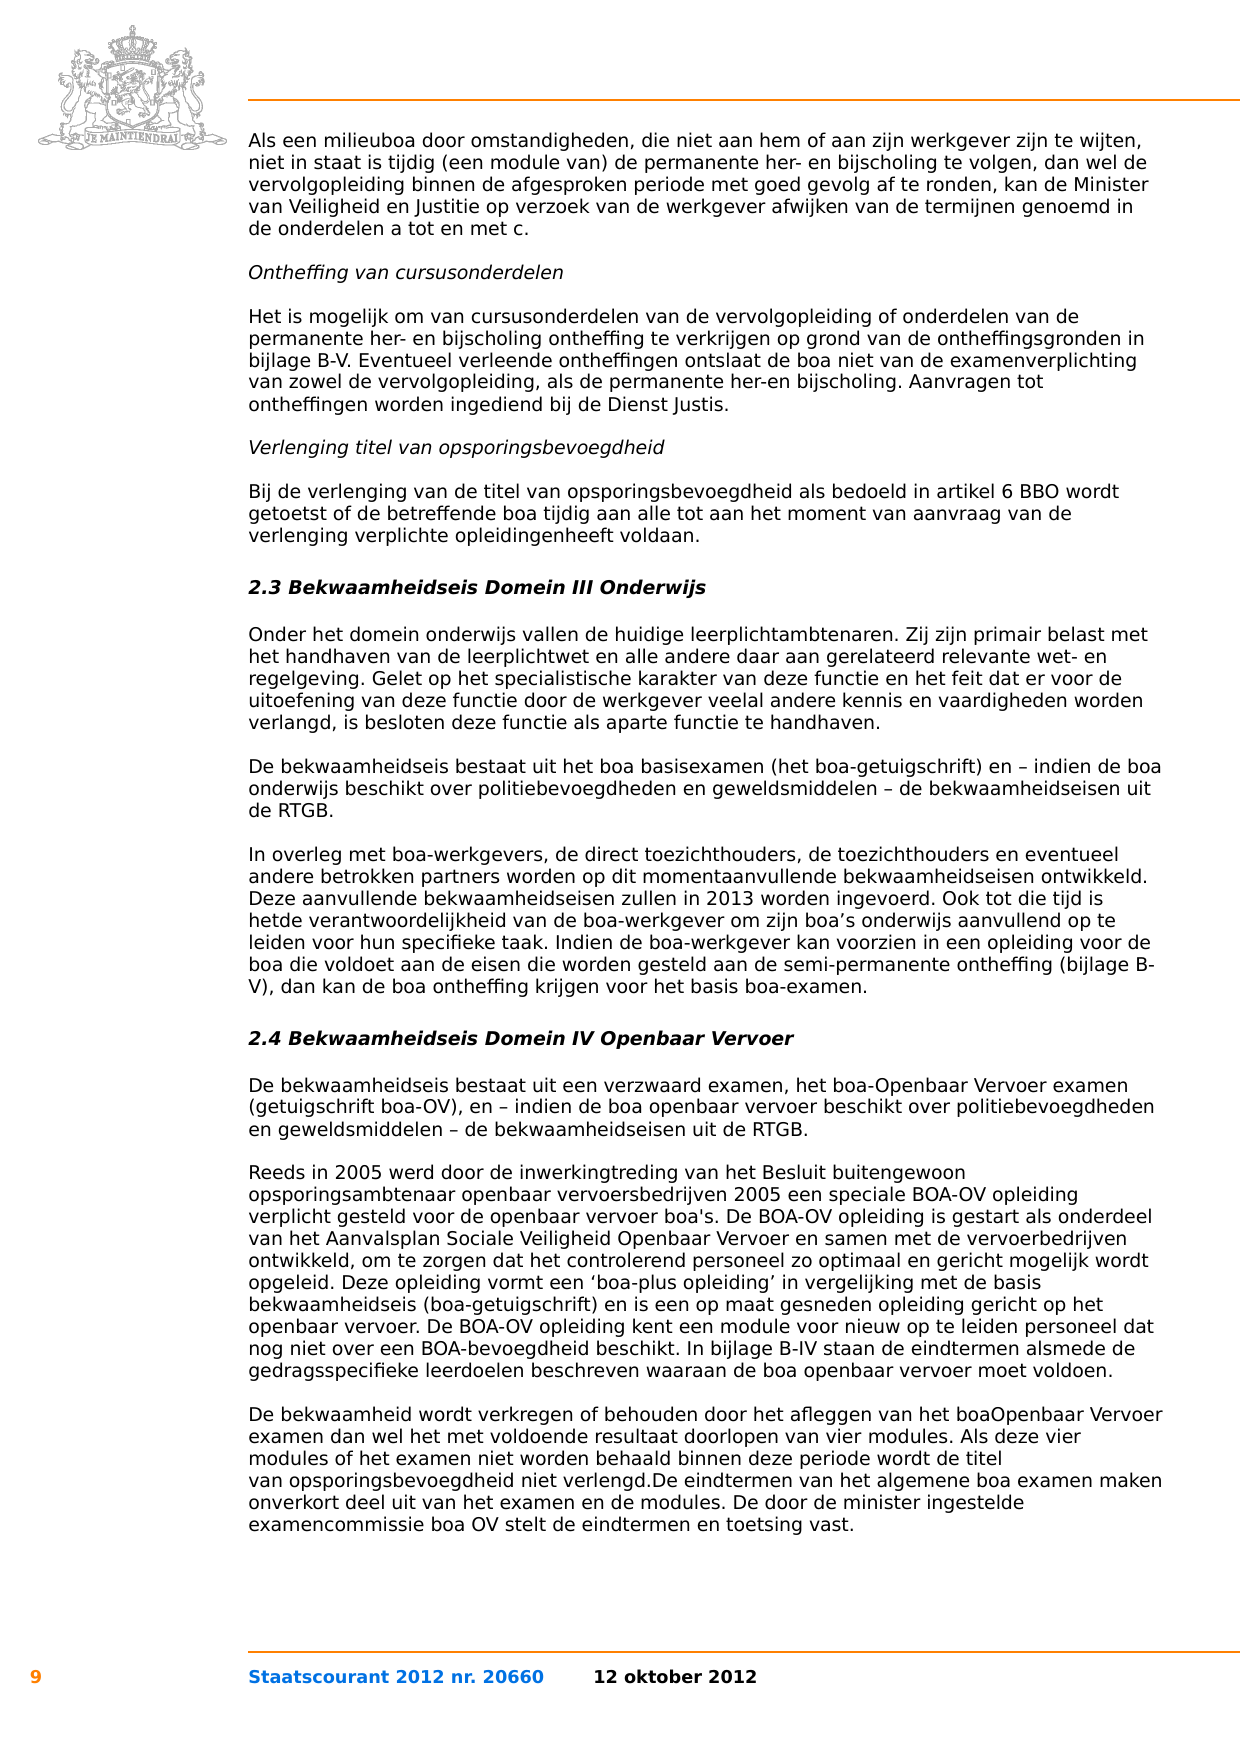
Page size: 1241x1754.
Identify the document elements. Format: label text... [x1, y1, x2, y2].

subtitle Ontheffing van cursusonderdelen [248, 262, 1163, 284]
text Reeds in 2005 werd door de inwerkingtreding van het Besluit buitengewoon opsporingsambtenaar openbaar vervoersbedrijven 2005 een speciale BOA-OV opleiding verplicht gesteld voor de openbaar vervoer boa's. De BOA-OV opleiding is gestart als onderdeel van het Aanvalsplan Sociale Veiligheid Openbaar Vervoer en samen met de vervoerbedrijven ontwikkeld, om te zorgen dat het controlerend personeel zo optimaal en gericht mogelijk wordt opgeleid. Deze opleiding vormt een ‘boa-plus opleiding’ in vergelijking met de basis bekwaamheidseis (boa-getuigschrift) en is een op maat gesneden opleiding gericht op het openbaar vervoer. De BOA-OV opleiding kent een module voor nieuw op te leiden personeel dat nog niet over een BOA-bevoegdheid beschikt. In bijlage B-IV staan de eindtermen alsmede de gedragsspecifieke leerdoelen beschreven waaraan de boa openbaar vervoer moet voldoen. [248, 1162, 1163, 1382]
text Bij de verlenging van de titel van opsporingsbevoegdheid als bedoeld in artikel 6 BBO wordt getoetst of de betreffende boa tijdig aan alle tot aan het moment van aanvraag van de verlenging verplichte opleidingenheeft voldaan. [248, 481, 1163, 547]
text De bekwaamheidseis bestaat uit het boa basisexamen (het boa-getuigschrift) en – indien de boa onderwijs beschikt over politiebevoegdheden en geweldsmiddelen – de bekwaamheidseisen uit de RTGB. [248, 756, 1163, 822]
picture [38, 25, 227, 150]
text Onder het domein onderwijs vallen de huidige leerplichtambtenaren. Zij zijn primair belast met het handhaven van de leerplichtwet en alle andere daar aan gerelateerd relevante wet- en regelgeving. Gelet op het specialistische karakter van deze functie en het feit dat er voor de uitoefening van deze functie door de werkgever veelal andere kennis en vaardigheden worden verlangd, is besloten deze functie als aparte functie te handhaven. [248, 624, 1163, 734]
text Als een milieuboa door omstandigheden, die niet aan hem of aan zijn werkgever zijn te wijten, niet in staat is tijdig (een module van) de permanente her- en bijscholing te volgen, dan wel de vervolgopleiding binnen de afgesproken periode met goed gevolg af te ronden, kan de Minister van Veiligheid en Justitie op verzoek van de werkgever afwijken van de termijnen genoemd in de onderdelen a tot en met c. [248, 130, 1163, 240]
subtitle 2.3 Bekwaamheidseis Domein III Onderwijs [248, 577, 1163, 599]
text De bekwaamheid wordt verkregen of behouden door het afleggen van het boaOpenbaar Vervoer examen dan wel het met voldoende resultaat doorlopen van vier modules. Als deze vier modules of het examen niet worden behaald binnen deze periode wordt de titel van opsporingsbevoegdheid niet verlengd.De eindtermen van het algemene boa examen maken onverkort deel uit van het examen en de modules. De door de minister ingestelde examencommissie boa OV stelt de eindtermen en toetsing vast. [248, 1404, 1163, 1536]
text Het is mogelijk om van cursusonderdelen van de vervolgopleiding of onderdelen van de permanente her- en bijscholing ontheffing te verkrijgen op grond van de ontheffingsgronden in bijlage B-V. Eventueel verleende ontheffingen ontslaat de boa niet van de examenverplichting van zowel de vervolgopleiding, als de permanente her-en bijscholing. Aanvragen tot ontheffingen worden ingediend bij de Dienst Justis. [248, 306, 1163, 415]
text De bekwaamheidseis bestaat uit een verzwaard examen, het boa-Openbaar Vervoer examen (getuigschrift boa-OV), en – indien de boa openbaar vervoer beschikt over politiebevoegdheden en geweldsmiddelen – de bekwaamheidseisen uit de RTGB. [248, 1074, 1163, 1140]
subtitle Verlenging titel van opsporingsbevoegdheid [248, 437, 1163, 459]
subtitle 2.4 Bekwaamheidseis Domein IV Openbaar Vervoer [248, 1027, 1163, 1049]
text In overleg met boa-werkgevers, de direct toezichthouders, de toezichthouders en eventueel andere betrokken partners worden op dit momentaanvullende bekwaamheidseisen ontwikkeld. Deze aanvullende bekwaamheidseisen zullen in 2013 worden ingevoerd. Ook tot die tijd is hetde verantwoordelijkheid van de boa-werkgever om zijn boa’s onderwijs aanvullend op te leiden voor hun specifieke taak. Indien de boa-werkgever kan voorzien in een opleiding voor de boa die voldoet aan de eisen die worden gesteld aan de semi-permanente ontheffing (bijlage B-V), dan kan de boa ontheffing krijgen voor het basis boa-examen. [248, 844, 1163, 997]
